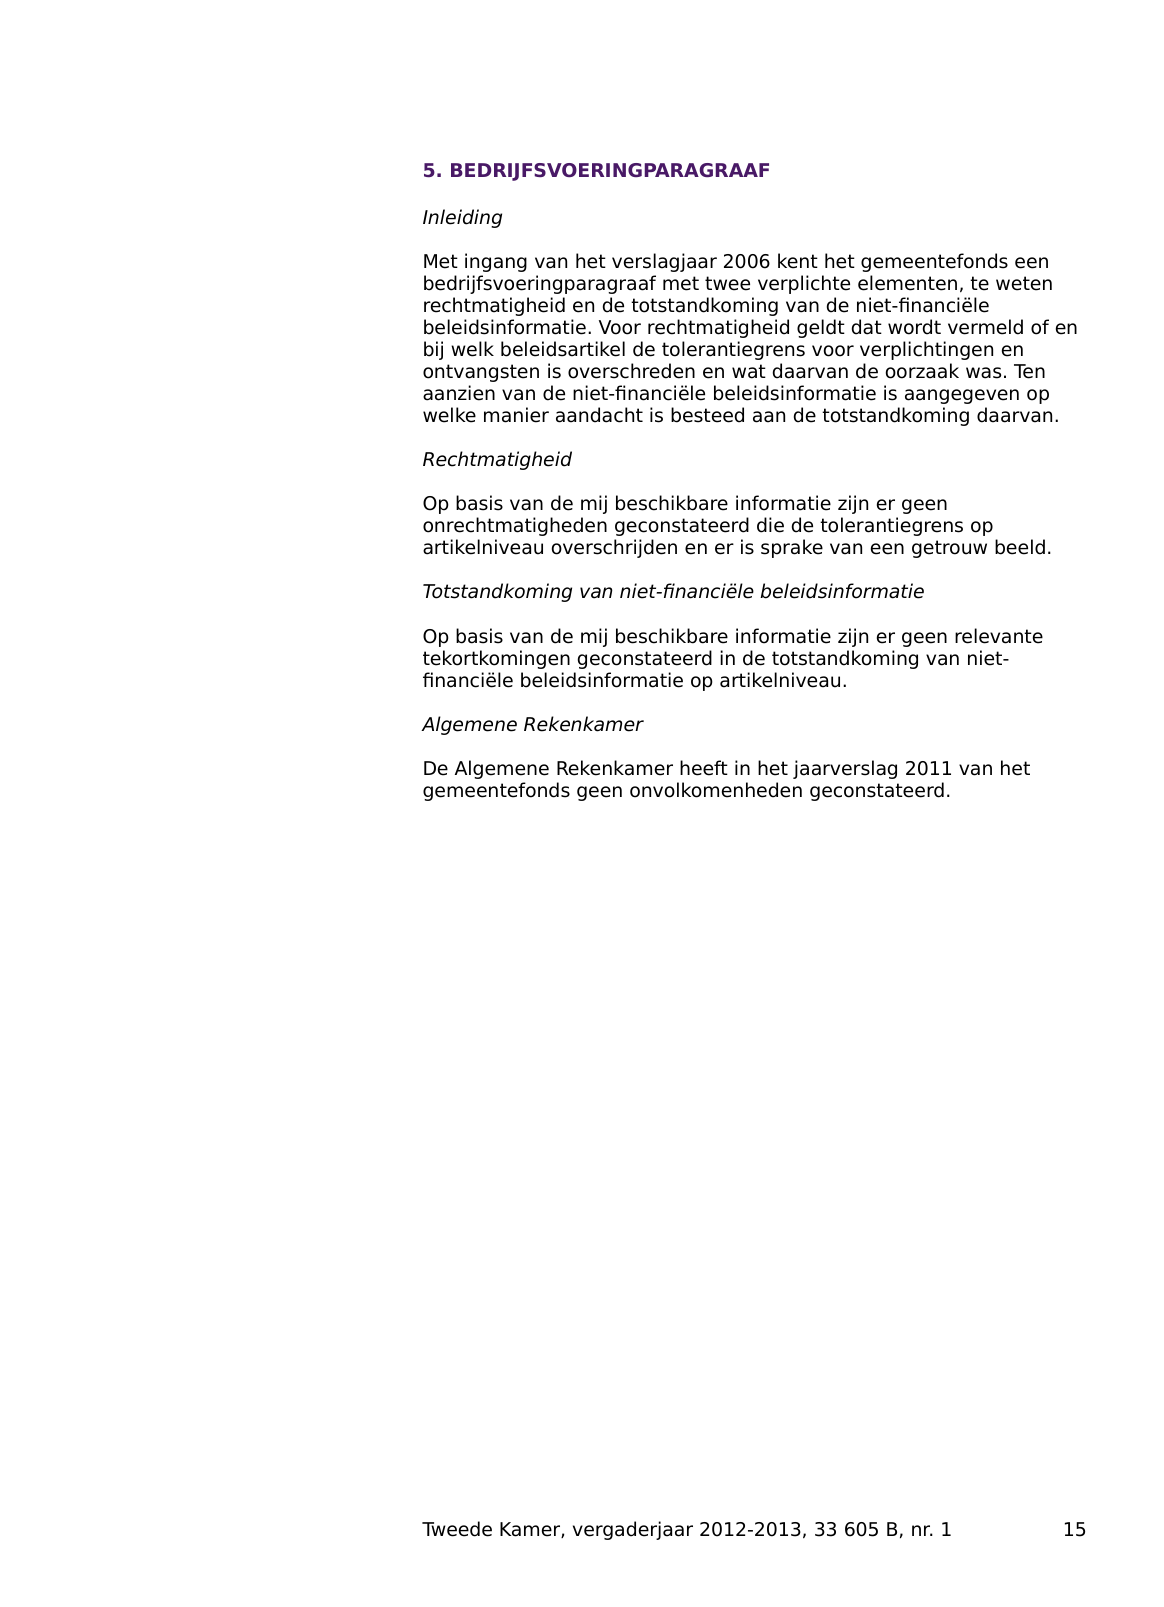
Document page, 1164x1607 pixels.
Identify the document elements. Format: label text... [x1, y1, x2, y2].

text De Algemene Rekenkamer heeft in het jaarverslag 2011 van het gemeentefonds geen onvolkomenheden geconstateerd. [422, 758, 1087, 802]
subtitle Rechtmatigheid [422, 449, 1087, 471]
text Op basis van de mij beschikbare informatie zijn er geen onrechtmatigheden geconstateerd die de tolerantiegrens op artikelniveau overschrijden en er is sprake van een getrouw beeld. [422, 493, 1087, 559]
subtitle Algemene Rekenkamer [422, 714, 1087, 736]
text Op basis van de mij beschikbare informatie zijn er geen relevante tekortkomingen geconstateerd in de totstandkoming van niet-financiële beleidsinformatie op artikelniveau. [422, 626, 1087, 691]
subtitle 5. BEDRIJFSVOERINGPARAGRAAF [422, 160, 1087, 182]
text Met ingang van het verslagjaar 2006 kent het gemeentefonds een bedrijfsvoeringparagraaf met twee verplichte elementen, te weten rechtmatigheid en de totstandkoming van de niet-financiële beleidsinformatie. Voor rechtmatigheid geldt dat wordt vermeld of en bij welk beleidsartikel de tolerantiegrens voor verplichtingen en ontvangsten is overschreden en wat daarvan de oorzaak was. Ten aanzien van de niet-financiële beleidsinformatie is aangegeven op welke manier aandacht is besteed aan de totstandkoming daarvan. [422, 251, 1087, 427]
subtitle Totstandkoming van niet-financiële beleidsinformatie [422, 581, 1087, 603]
subtitle Inleiding [422, 207, 1087, 229]
